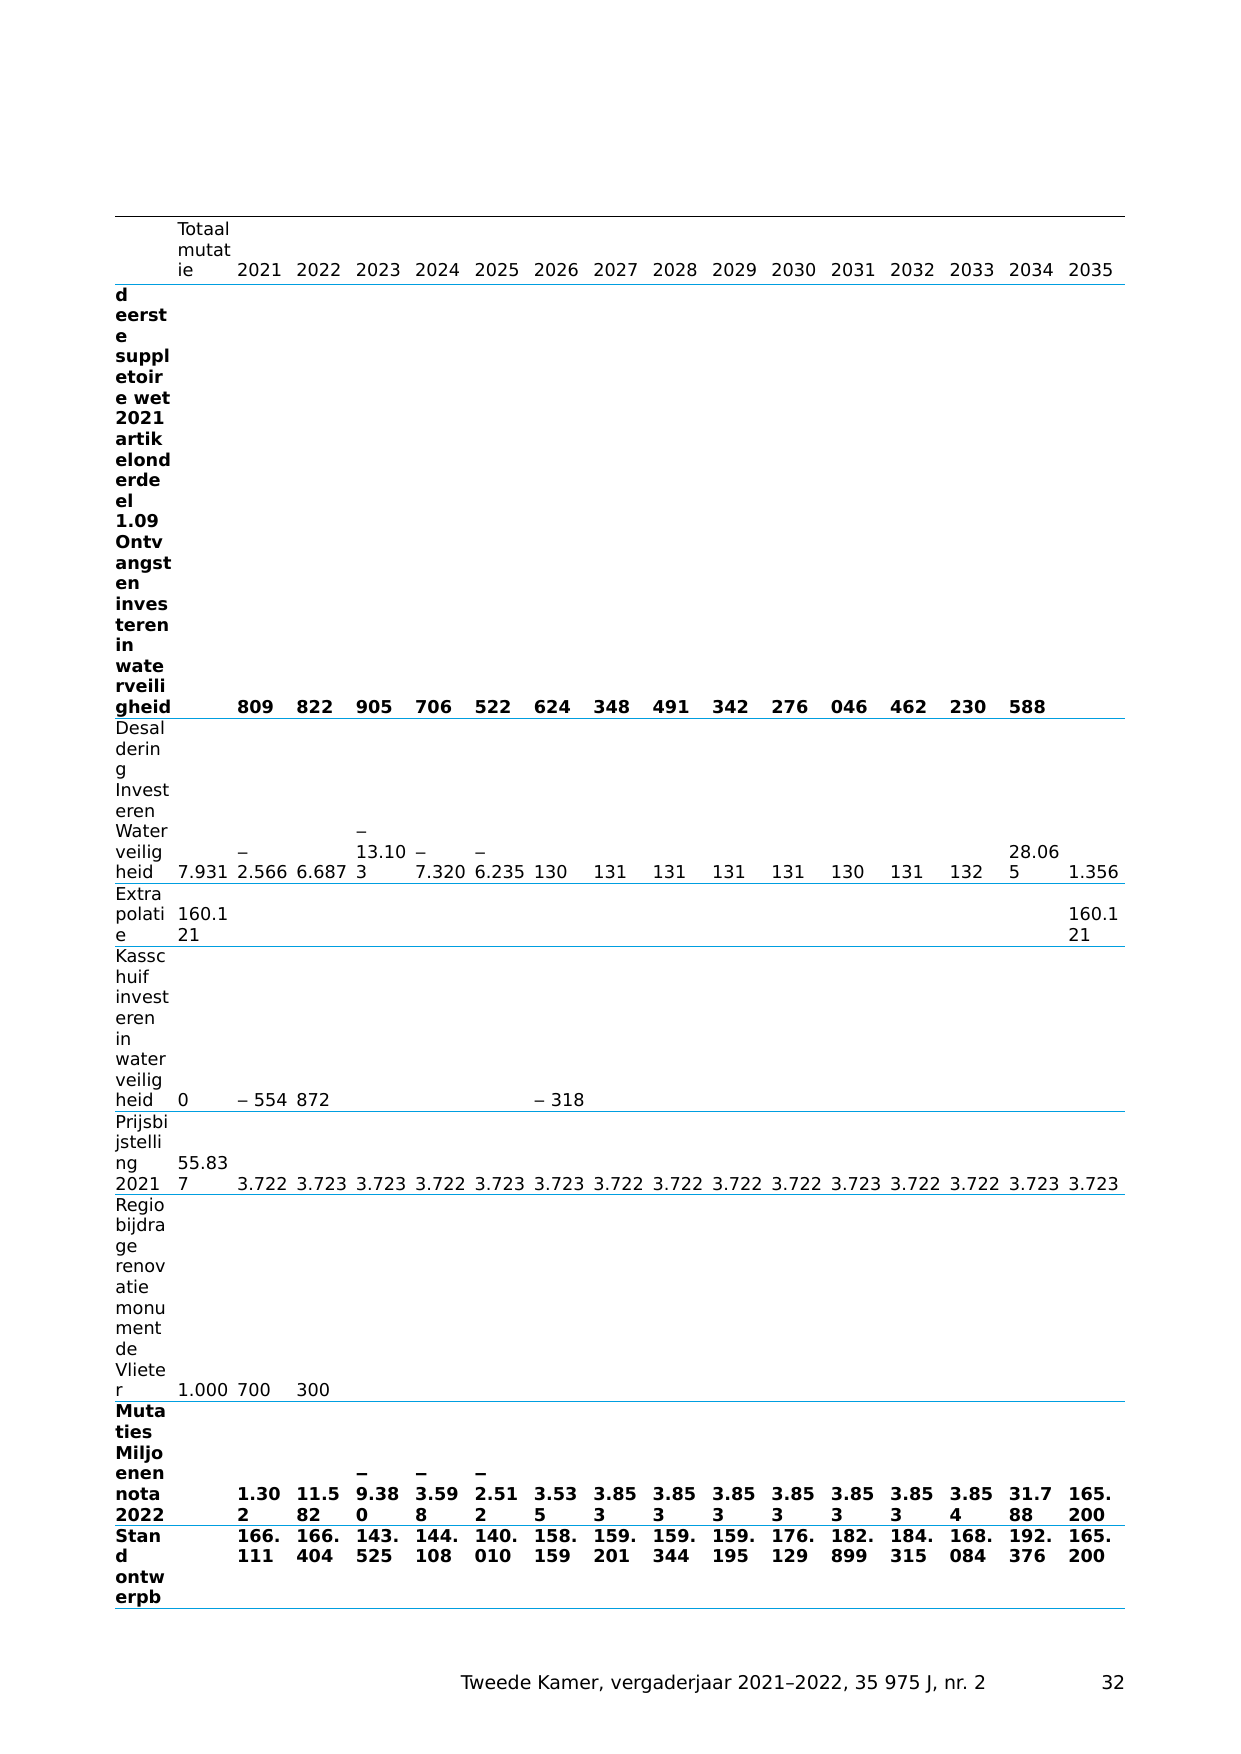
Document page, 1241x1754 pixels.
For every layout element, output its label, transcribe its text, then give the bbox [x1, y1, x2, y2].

table_cell [828, 1195, 887, 1401]
table_cell 2024 [412, 217, 471, 284]
table_cell 230 [946, 285, 1006, 718]
table_cell 165.200 [1065, 1526, 1125, 1608]
table_cell [353, 884, 412, 946]
table_cell [353, 1195, 412, 1401]
table_cell [946, 884, 1006, 946]
table_header Tabel 10 Artikel 1 Investeren in waterveiligeheid (bedragen x € 1.000) [115, 191, 1125, 216]
table_cell 3.722 [412, 1112, 471, 1194]
table_cell 144.108 [412, 1526, 471, 1608]
table_cell ‒ 13.103 [353, 719, 412, 883]
table_cell 131 [590, 719, 649, 883]
table_cell 2035 [1065, 217, 1125, 284]
table_cell 3.853 [650, 1402, 709, 1525]
table_cell Extrapolatie [115, 884, 174, 946]
table_cell [650, 947, 709, 1111]
table_cell ‒ 7.320 [412, 719, 471, 883]
table_cell Totaal mutatie [175, 217, 234, 284]
table_cell 706 [412, 285, 471, 718]
table_cell [709, 1195, 768, 1401]
table_cell 522 [471, 285, 531, 718]
table_cell [768, 1195, 828, 1401]
table_cell 3.722 [946, 1112, 1006, 1194]
table_cell 2022 [293, 217, 353, 284]
table_cell [353, 947, 412, 1111]
table_cell [412, 884, 471, 946]
table_cell 491 [650, 285, 709, 718]
table_cell [887, 884, 946, 946]
table_cell 342 [709, 285, 768, 718]
table_cell 166.404 [293, 1526, 353, 1608]
table_cell 55.837 [175, 1112, 234, 1194]
table_cell ‒ 2.512 [471, 1402, 531, 1525]
table_cell 300 [293, 1195, 353, 1401]
table_cell 168.084 [946, 1526, 1006, 1608]
table_cell 31.788 [1006, 1402, 1065, 1525]
table_cell [531, 884, 590, 946]
table_cell 2028 [650, 217, 709, 284]
table_cell 3.722 [234, 1112, 293, 1194]
table_cell 3.853 [768, 1402, 828, 1525]
table_cell 159.201 [590, 1526, 649, 1608]
table_cell 3.853 [828, 1402, 887, 1525]
table_cell [1006, 947, 1065, 1111]
table_cell [828, 947, 887, 1111]
table_cell Prijsbijstelling 2021 [115, 1112, 174, 1194]
table_cell 159.195 [709, 1526, 768, 1608]
table_cell 2032 [887, 217, 946, 284]
table_cell [650, 1195, 709, 1401]
table_cell 2023 [353, 217, 412, 284]
table_cell [946, 947, 1006, 1111]
table_cell 140.010 [471, 1526, 531, 1608]
table_cell 1.000 [175, 1195, 234, 1401]
table_cell Stand ontwerpb [115, 1526, 174, 1608]
table_cell 3.723 [531, 1112, 590, 1194]
table_cell 11.582 [293, 1402, 353, 1525]
table_cell [590, 884, 649, 946]
table_cell 132 [946, 719, 1006, 883]
table_cell ‒ 6.235 [471, 719, 531, 883]
table_cell 2026 [531, 217, 590, 284]
table_cell 348 [590, 285, 649, 718]
table_cell 2021 [234, 217, 293, 284]
table_cell Desaldering Investeren Waterveiligheid [115, 719, 174, 883]
table_cell 2033 [946, 217, 1006, 284]
table_cell 176.129 [768, 1526, 828, 1608]
table_cell 143.525 [353, 1526, 412, 1608]
table_cell 165.200 [1065, 1402, 1125, 1525]
table_cell [531, 1195, 590, 1401]
table_cell 3.722 [768, 1112, 828, 1194]
table_cell 3.853 [709, 1402, 768, 1525]
table_cell 624 [531, 285, 590, 718]
table_cell 872 [293, 947, 353, 1111]
table_cell 2027 [590, 217, 649, 284]
table_cell [412, 947, 471, 1111]
table_cell ‒ 3.598 [412, 1402, 471, 1525]
table_cell ‒ 2.566 [234, 719, 293, 883]
table_cell [946, 1195, 1006, 1401]
table_cell [471, 884, 531, 946]
table_cell ‒ 318 [531, 947, 590, 1111]
table_cell 131 [709, 719, 768, 883]
table_cell [471, 947, 531, 1111]
table_cell [828, 884, 887, 946]
table_cell [412, 1195, 471, 1401]
table_cell 2030 [768, 217, 828, 284]
table_cell [293, 884, 353, 946]
table_cell 046 [828, 285, 887, 718]
table_cell 3.723 [293, 1112, 353, 1194]
table_cell 2031 [828, 217, 887, 284]
table_cell Kasschuif investeren in waterveiligheid [115, 947, 174, 1111]
table_cell [1065, 1195, 1125, 1401]
table_cell 6.687 [293, 719, 353, 883]
table_cell 184.315 [887, 1526, 946, 1608]
table_cell 3.853 [887, 1402, 946, 1525]
table_cell Regio bijdrage renovatie monument de Vlieter [115, 1195, 174, 1401]
table_cell 182.899 [828, 1526, 887, 1608]
table_cell [709, 884, 768, 946]
table_cell [709, 947, 768, 1111]
table_cell 2025 [471, 217, 531, 284]
table_cell 3.854 [946, 1402, 1006, 1525]
table_cell 160.121 [1065, 884, 1125, 946]
table_cell ‒ 554 [234, 947, 293, 1111]
table_cell 131 [768, 719, 828, 883]
table_cell 160.121 [175, 884, 234, 946]
table_cell [1006, 1195, 1065, 1401]
table_cell 3.722 [650, 1112, 709, 1194]
table_cell 1.302 [234, 1402, 293, 1525]
table_cell [887, 1195, 946, 1401]
table_cell [115, 217, 174, 284]
table_cell 462 [887, 285, 946, 718]
table_cell [234, 884, 293, 946]
table_cell 130 [828, 719, 887, 883]
table_cell [175, 1526, 234, 1608]
table_cell 130 [531, 719, 590, 883]
table_cell [650, 884, 709, 946]
table_cell ‒ 9.380 [353, 1402, 412, 1525]
table_cell [1065, 285, 1125, 718]
table_cell 2034 [1006, 217, 1065, 284]
table_cell 7.931 [175, 719, 234, 883]
table_cell 276 [768, 285, 828, 718]
table_cell [1006, 884, 1065, 946]
table_cell 3.723 [1006, 1112, 1065, 1194]
table_cell 28.065 [1006, 719, 1065, 883]
table_cell 0 [175, 947, 234, 1111]
table_cell 3.723 [471, 1112, 531, 1194]
table_cell 131 [887, 719, 946, 883]
table_cell [768, 884, 828, 946]
table_cell [471, 1195, 531, 1401]
table_cell [590, 1195, 649, 1401]
table_cell [887, 947, 946, 1111]
table_cell 905 [353, 285, 412, 718]
table_cell [175, 285, 234, 718]
table_cell 1.356 [1065, 719, 1125, 883]
table_cell 700 [234, 1195, 293, 1401]
table_cell 809 [234, 285, 293, 718]
table_cell 158.159 [531, 1526, 590, 1608]
table_cell 3.535 [531, 1402, 590, 1525]
table_cell 3.853 [590, 1402, 649, 1525]
table_cell 822 [293, 285, 353, 718]
table_cell 588 [1006, 285, 1065, 718]
table_cell [590, 947, 649, 1111]
table_cell [175, 1402, 234, 1525]
table_cell 2029 [709, 217, 768, 284]
table_cell 3.723 [353, 1112, 412, 1194]
table_cell 3.723 [1065, 1112, 1125, 1194]
table_cell 3.722 [590, 1112, 649, 1194]
table_cell 3.722 [887, 1112, 946, 1194]
table_cell [768, 947, 828, 1111]
table_cell d eerste suppletoire wet 2021 artikelonderdeel 1.09 Ontvangsten investeren in waterveiligheid [115, 285, 174, 718]
table_cell 159.344 [650, 1526, 709, 1608]
table_cell 3.723 [828, 1112, 887, 1194]
table_cell 192.376 [1006, 1526, 1065, 1608]
table_cell [1065, 947, 1125, 1111]
table_cell 3.722 [709, 1112, 768, 1194]
table_cell 166.111 [234, 1526, 293, 1608]
table_cell 131 [650, 719, 709, 883]
table_cell Mutaties Miljoenennota 2022 [115, 1402, 174, 1525]
